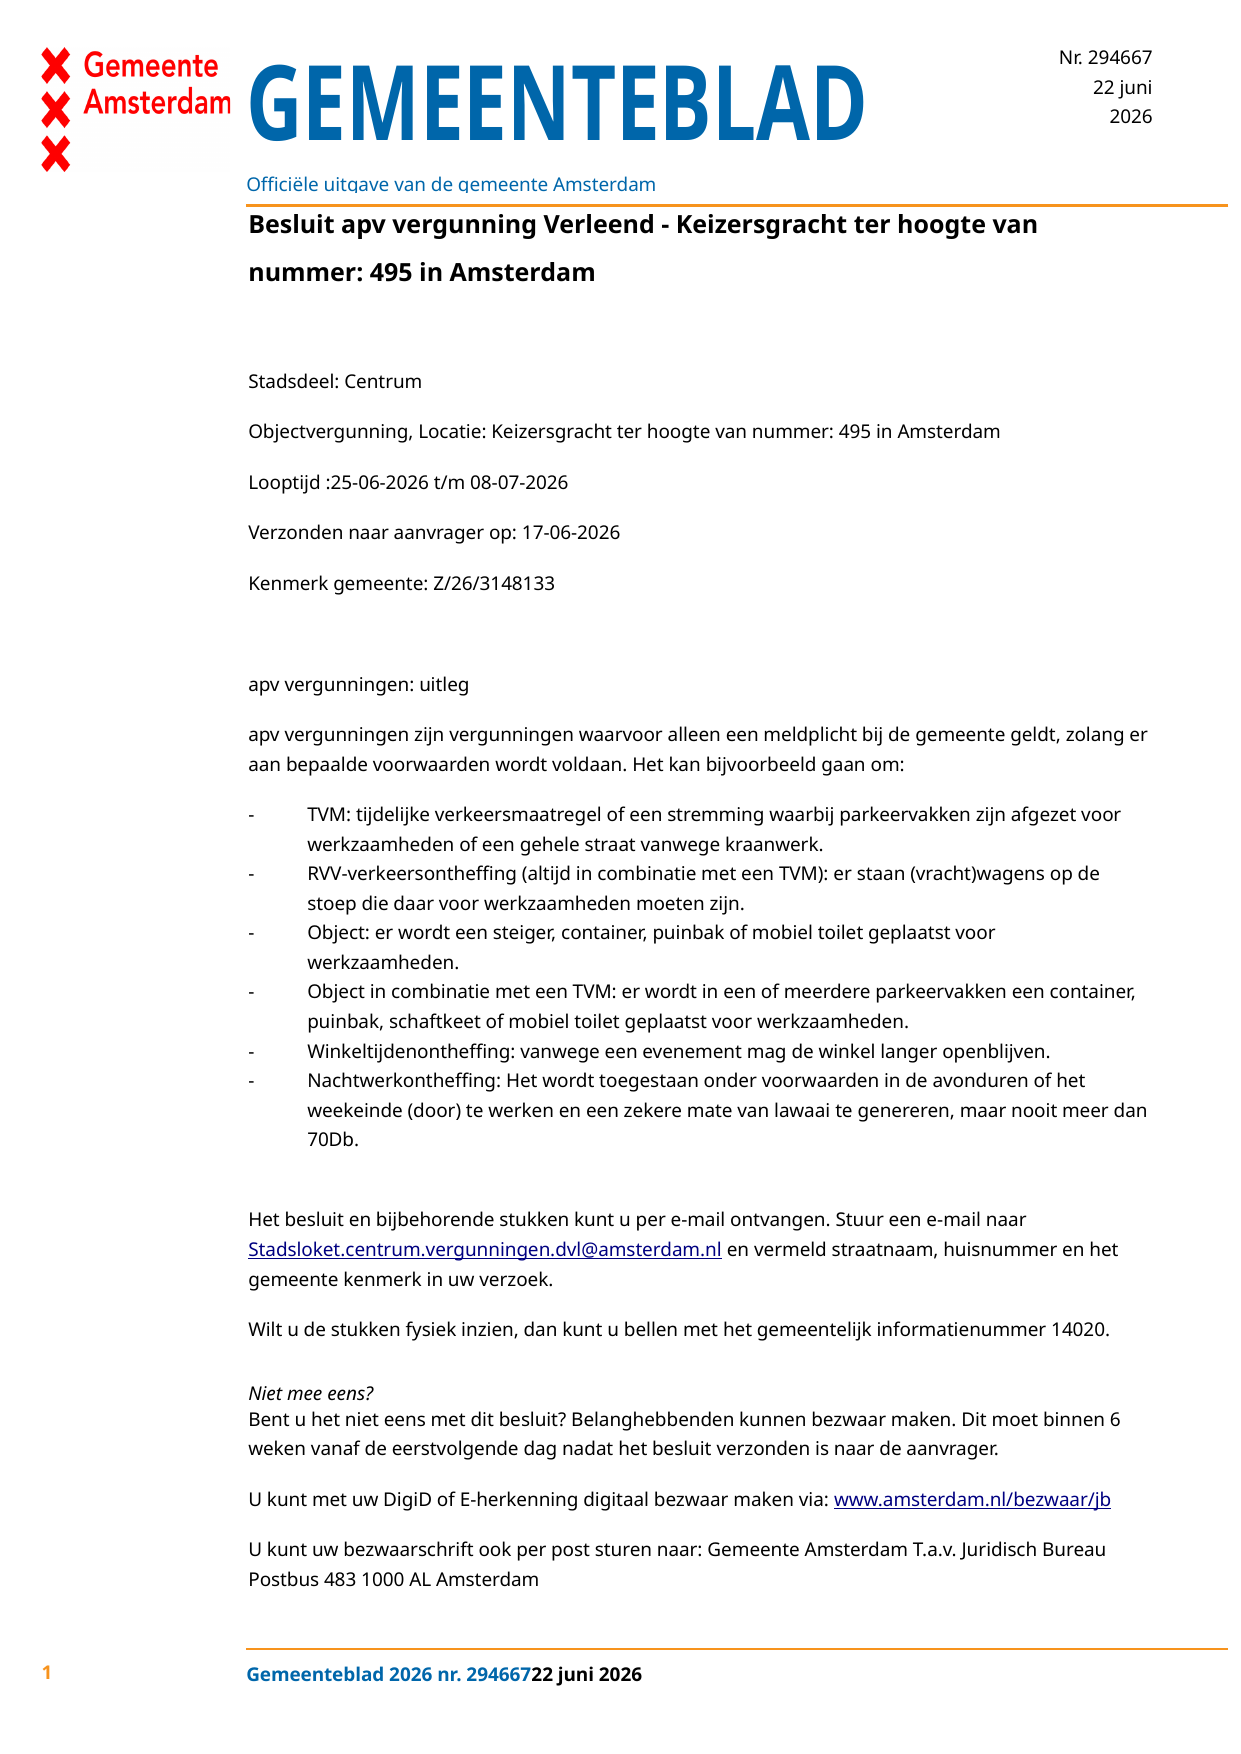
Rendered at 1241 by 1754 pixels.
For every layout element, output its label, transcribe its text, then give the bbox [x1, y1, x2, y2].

list Object in combinatie met een TVM: er wordt in een of meerdere parkeervakken een container, puinbak, schaftkeet of mobiel toilet geplaatst voor werkzaamheden. [248, 979, 1152, 1034]
text apv vergunningen zijn vergunningen waarvoor alleen een meldplicht bij de gemeente geldt, zolang er aan bepaalde voorwaarden wordt voldaan. Het kan bijvoorbeeld gaan om: [248, 721, 1152, 777]
text Besluit apv vergunning Verleend - Keizersgracht ter hoogte van nummer: 495 in Amsterdam [248, 207, 1152, 288]
list Object: er wordt een steiger, container, puinbak of mobiel toilet geplaatst voor werkzaamheden. [248, 919, 1152, 975]
text U kunt met uw DigiD of E-herkenning digitaal bezwaar maken via: www.amsterdam.nl/bezwaar/jb [248, 1486, 1152, 1512]
text Stadsdeel: Centrum [248, 368, 1152, 394]
text Niet mee eens? [248, 1380, 1152, 1406]
text apv vergunningen: uitleg [248, 671, 1152, 697]
text U kunt uw bezwaarschrift ook per post sturen naar: Gemeente Amsterdam T.a.v. Juridisch Bureau Postbus 483 1000 AL Amsterdam [248, 1536, 1152, 1592]
text Het besluit en bijbehorende stukken kunt u per e-mail ontvangen. Stuur een e-mail naar Stadsloket.centrum.vergunningen.dvl@amsterdam.nl en vermeld straatnaam, huisnummer en het gemeente kenmerk in uw verzoek. [248, 1207, 1152, 1292]
text Kenmerk gemeente: Z/26/3148133 [248, 570, 1152, 596]
text Bent u het niet eens met dit besluit? Belanghebbenden kunnen bezwaar maken. Dit moet binnen 6 weken vanaf de eerstvolgende dag nadat het besluit verzonden is naar de aanvrager. [248, 1406, 1152, 1461]
text Objectvergunning, Locatie: Keizersgracht ter hoogte van nummer: 495 in Amsterdam [248, 419, 1152, 444]
list TVM: tijdelijke verkeersmaatregel of een stremming waarbij parkeervakken zijn afgezet voor werkzaamheden of een gehele straat vanwege kraanwerk. [248, 801, 1152, 857]
list Nachtwerkontheffing: Het wordt toegestaan onder voorwaarden in de avonduren of het weekeinde (door) te werken en een zekere mate van lawaai te genereren, maar nooit meer dan 70Db. [248, 1067, 1152, 1152]
picture [41, 47, 231, 172]
list RVV-verkeersontheffing (altijd in combinatie met een TVM): er staan (vracht)wagens op de stoep die daar voor werkzaamheden moeten zijn. [248, 860, 1152, 916]
list Winkeltijdenontheffing: vanwege een evenement mag de winkel langer openblijven. [248, 1038, 1152, 1064]
text Wilt u de stukken fysiek inzien, dan kunt u bellen met het gemeentelijk informatienummer 14020. [248, 1316, 1152, 1342]
text Looptijd :25-06-2026 t/m 08-07-2026 [248, 469, 1152, 495]
text Verzonden naar aanvrager op: 17-06-2026 [248, 519, 1152, 545]
